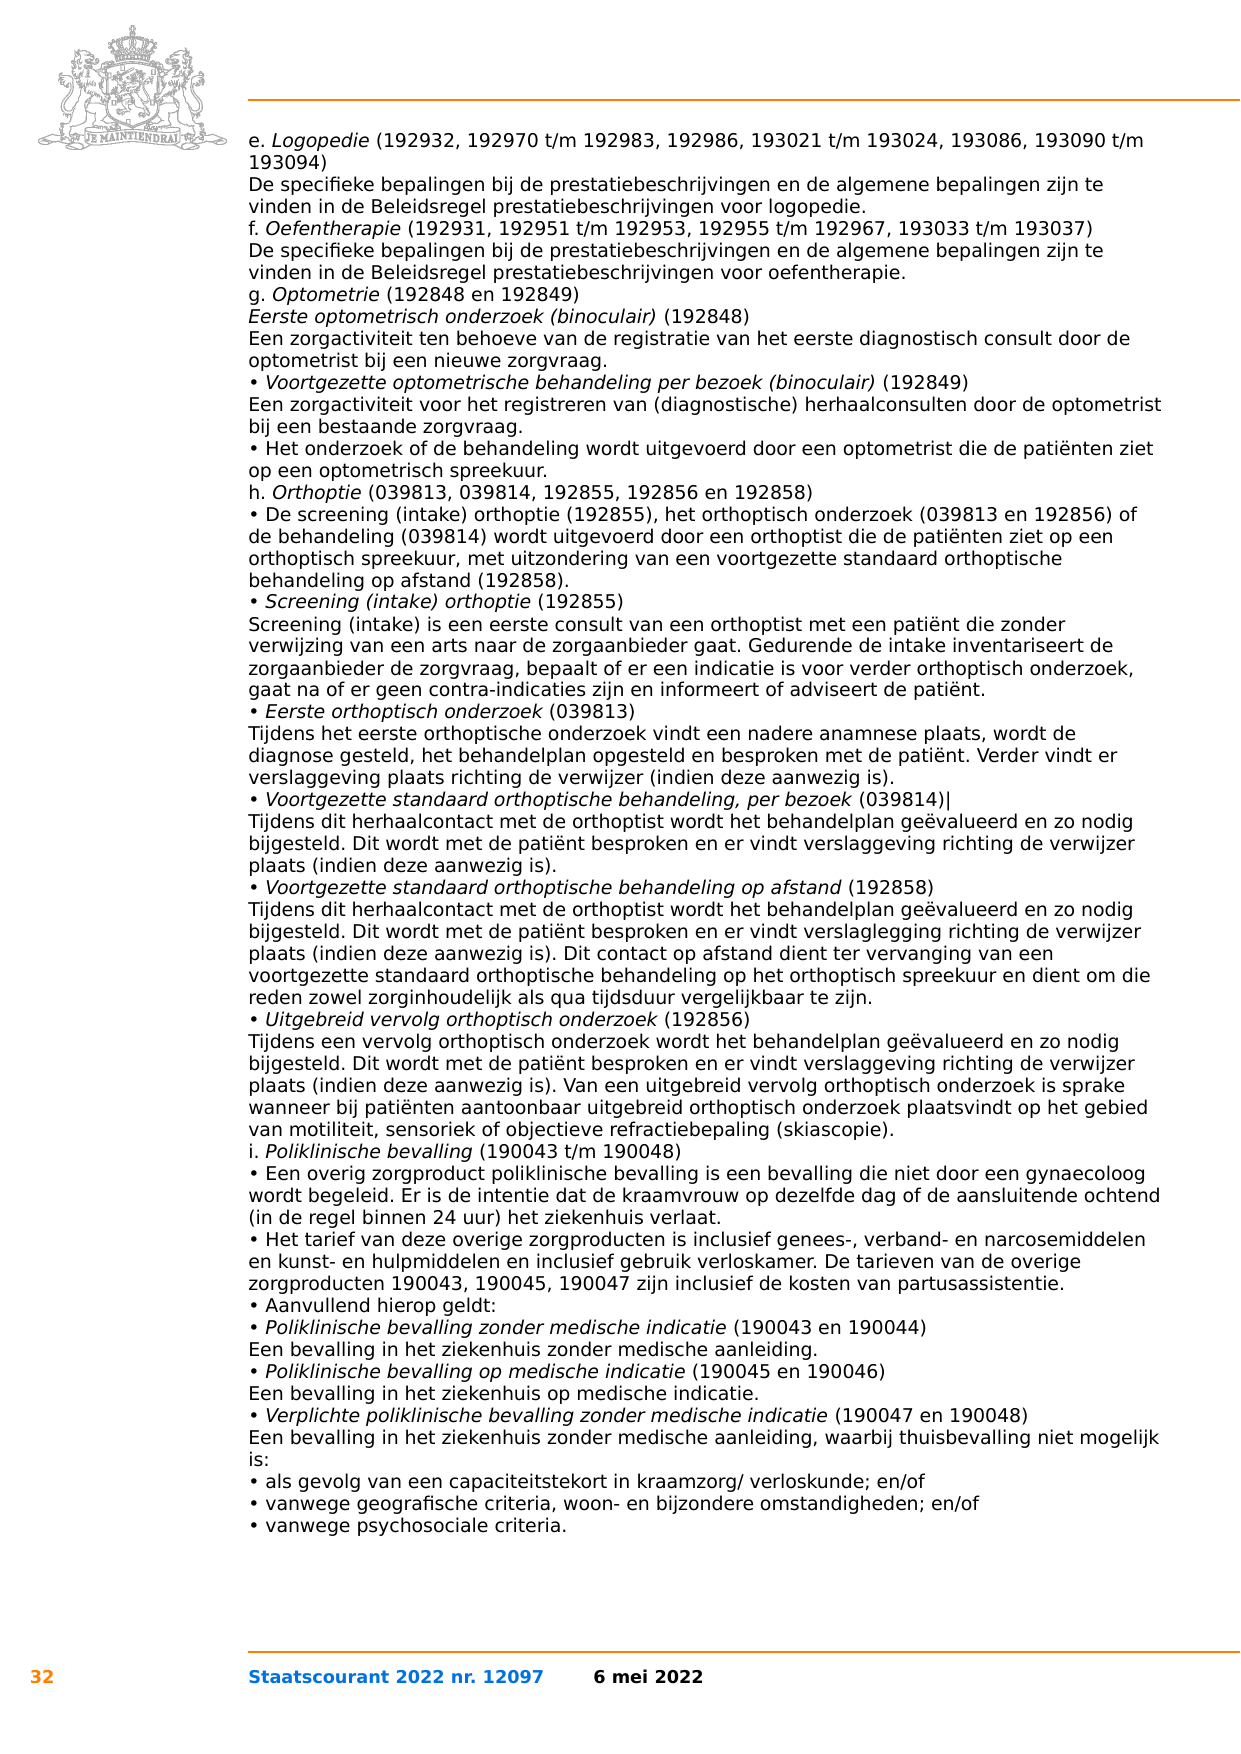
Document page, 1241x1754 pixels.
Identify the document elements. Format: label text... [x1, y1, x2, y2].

text • Eerste orthoptisch onderzoek (039813) [248, 701, 1163, 723]
text • Het tarief van deze overige zorgproducten is inclusief genees-, verband- en narcosemiddelen en kunst- en hulpmiddelen en inclusief gebruik verloskamer. De tarieven van de overige zorgproducten 190043, 190045, 190047 zijn inclusief de kosten van partusassistentie. [248, 1229, 1163, 1295]
text • Aanvullend hierop geldt: [248, 1295, 1163, 1317]
text • Een overig zorgproduct poliklinische bevalling is een bevalling die niet door een gynaecoloog wordt begeleid. Er is de intentie dat de kraamvrouw op dezelfde dag of de aansluitende ochtend (in de regel binnen 24 uur) het ziekenhuis verlaat. [248, 1163, 1163, 1229]
text De specifieke bepalingen bij de prestatiebeschrijvingen en de algemene bepalingen zijn te vinden in de Beleidsregel prestatiebeschrijvingen voor logopedie. [248, 174, 1163, 218]
text Tijdens dit herhaalcontact met de orthoptist wordt het behandelplan geëvalueerd en zo nodig bijgesteld. Dit wordt met de patiënt besproken en er vindt verslaglegging richting de verwijzer plaats (indien deze aanwezig is). Dit contact op afstand dient ter vervanging van een voortgezette standaard orthoptische behandeling op het orthoptisch spreekuur en dient om die reden zowel zorginhoudelijk als qua tijdsduur vergelijkbaar te zijn. [248, 899, 1163, 1009]
text • Voortgezette optometrische behandeling per bezoek (binoculair) (192849) [248, 372, 1163, 394]
text Een zorgactiviteit voor het registreren van (diagnostische) herhaalconsulten door de optometrist bij een bestaande zorgvraag. [248, 394, 1163, 438]
text • Screening (intake) orthoptie (192855) [248, 591, 1163, 613]
text Een bevalling in het ziekenhuis zonder medische aanleiding, waarbij thuisbevalling niet mogelijk is: [248, 1427, 1163, 1471]
text • Poliklinische bevalling zonder medische indicatie (190043 en 190044) [248, 1317, 1163, 1339]
picture [38, 25, 227, 150]
text • vanwege psychosociale criteria. [248, 1514, 1163, 1537]
text i. Poliklinische bevalling (190043 t/m 190048) [248, 1141, 1163, 1163]
text • Voortgezette standaard orthoptische behandeling, per bezoek (039814)| [248, 789, 1163, 811]
text • De screening (intake) orthoptie (192855), het orthoptisch onderzoek (039813 en 192856) of de behandeling (039814) wordt uitgevoerd door een orthoptist die de patiënten ziet op een orthoptisch spreekuur, met uitzondering van een voortgezette standaard orthoptische behandeling op afstand (192858). [248, 503, 1163, 591]
text • Poliklinische bevalling op medische indicatie (190045 en 190046) [248, 1361, 1163, 1383]
text Een bevalling in het ziekenhuis op medische indicatie. [248, 1383, 1163, 1405]
text • als gevolg van een capaciteitstekort in kraamzorg/ verloskunde; en/of [248, 1471, 1163, 1493]
text Een bevalling in het ziekenhuis zonder medische aanleiding. [248, 1339, 1163, 1361]
text Tijdens dit herhaalcontact met de orthoptist wordt het behandelplan geëvalueerd en zo nodig bijgesteld. Dit wordt met de patiënt besproken en er vindt verslaggeving richting de verwijzer plaats (indien deze aanwezig is). [248, 811, 1163, 877]
text • Uitgebreid vervolg orthoptisch onderzoek (192856) [248, 1009, 1163, 1031]
text De specifieke bepalingen bij de prestatiebeschrijvingen en de algemene bepalingen zijn te vinden in de Beleidsregel prestatiebeschrijvingen voor oefentherapie. [248, 240, 1163, 284]
text f. Oefentherapie (192931, 192951 t/m 192953, 192955 t/m 192967, 193033 t/m 193037) [248, 218, 1163, 240]
text Screening (intake) is een eerste consult van een orthoptist met een patiënt die zonder verwijzing van een arts naar de zorgaanbieder gaat. Gedurende de intake inventariseert de zorgaanbieder de zorgvraag, bepaalt of er een indicatie is voor verder orthoptisch onderzoek, gaat na of er geen contra-indicaties zijn en informeert of adviseert de patiënt. [248, 613, 1163, 701]
text g. Optometrie (192848 en 192849) [248, 284, 1163, 306]
text Tijdens het eerste orthoptische onderzoek vindt een nadere anamnese plaats, wordt de diagnose gesteld, het behandelplan opgesteld en besproken met de patiënt. Verder vindt er verslaggeving plaats richting de verwijzer (indien deze aanwezig is). [248, 723, 1163, 789]
text • Het onderzoek of de behandeling wordt uitgevoerd door een optometrist die de patiënten ziet op een optometrisch spreekuur. [248, 438, 1163, 482]
text Tijdens een vervolg orthoptisch onderzoek wordt het behandelplan geëvalueerd en zo nodig bijgesteld. Dit wordt met de patiënt besproken en er vindt verslaggeving richting de verwijzer plaats (indien deze aanwezig is). Van een uitgebreid vervolg orthoptisch onderzoek is sprake wanneer bij patiënten aantoonbaar uitgebreid orthoptisch onderzoek plaatsvindt op het gebied van motiliteit, sensoriek of objectieve refractiebepaling (skiascopie). [248, 1031, 1163, 1141]
text Eerste optometrisch onderzoek (binoculair) (192848) [248, 306, 1163, 328]
text • Verplichte poliklinische bevalling zonder medische indicatie (190047 en 190048) [248, 1405, 1163, 1427]
text Een zorgactiviteit ten behoeve van de registratie van het eerste diagnostisch consult door de optometrist bij een nieuwe zorgvraag. [248, 328, 1163, 372]
text • vanwege geografische criteria, woon- en bijzondere omstandigheden; en/of [248, 1493, 1163, 1514]
text h. Orthoptie (039813, 039814, 192855, 192856 en 192858) [248, 482, 1163, 503]
text e. Logopedie (192932, 192970 t/m 192983, 192986, 193021 t/m 193024, 193086, 193090 t/m 193094) [248, 130, 1163, 174]
text • Voortgezette standaard orthoptische behandeling op afstand (192858) [248, 877, 1163, 899]
